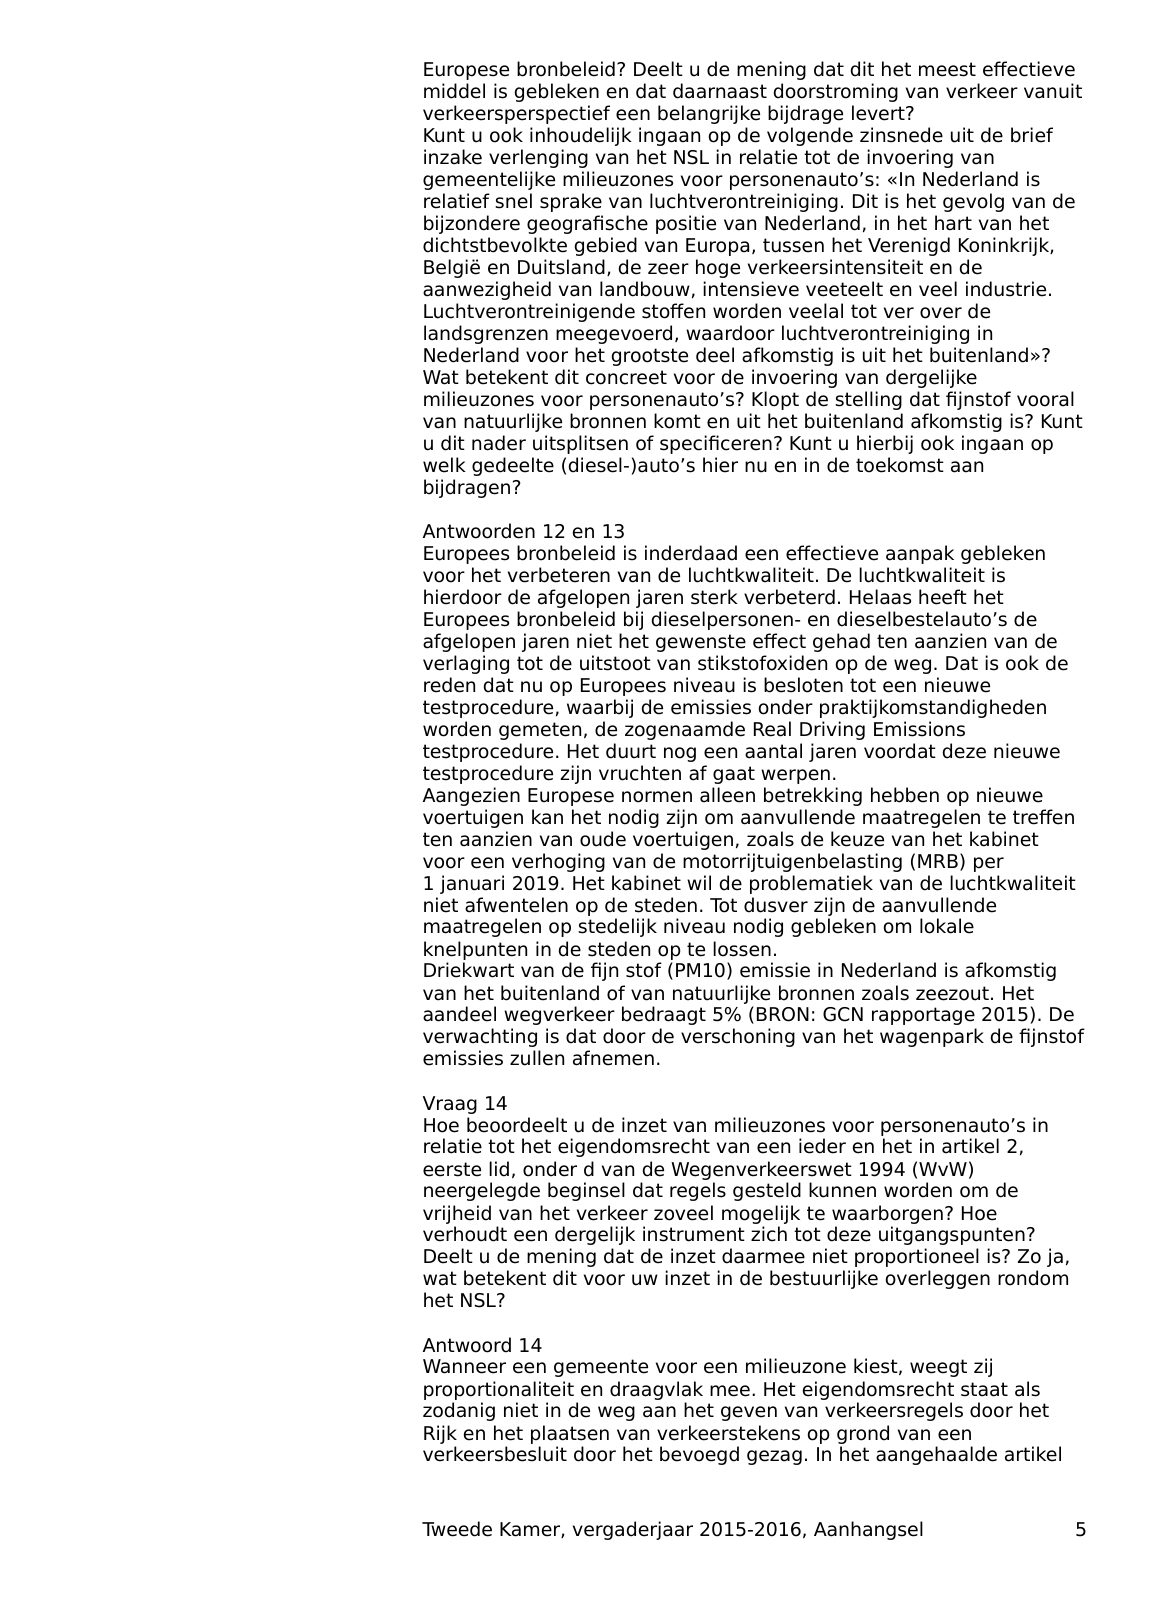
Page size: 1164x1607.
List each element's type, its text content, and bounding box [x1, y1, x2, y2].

text Driekwart van de fijn stof (PM10) emissie in Nederland is afkomstig van het buitenland of van natuurlijke bronnen zoals zeezout. Het aandeel wegverkeer bedraagt 5% (BRON: GCN rapportage 2015). De verwachting is dat door de verschoning van het wagenpark de fijnstof emissies zullen afnemen. [422, 960, 1087, 1070]
text Wanneer een gemeente voor een milieuzone kiest, weegt zij proportionaliteit en draagvlak mee. Het eigendomsrecht staat als zodanig niet in de weg aan het geven van verkeersregels door het Rijk en het plaatsen van verkeerstekens op grond van een verkeersbesluit door het bevoegd gezag. In het aangehaalde artikel [422, 1356, 1087, 1466]
text Antwoorden 12 en 13 [422, 521, 1087, 543]
text Hoe beoordeelt u de inzet van milieuzones voor personenauto’s in relatie tot het eigendomsrecht van een ieder en het in artikel 2, eerste lid, onder d van de Wegenverkeerswet 1994 (WvW) neergelegde beginsel dat regels gesteld kunnen worden om de vrijheid van het verkeer zoveel mogelijk te waarborgen? Hoe verhoudt een dergelijk instrument zich tot deze uitgangspunten? Deelt u de mening dat de inzet daarmee niet proportioneel is? Zo ja, wat betekent dit voor uw inzet in de bestuurlijke overleggen rondom het NSL? [422, 1114, 1087, 1312]
text Europese bronbeleid? Deelt u de mening dat dit het meest effectieve middel is gebleken en dat daarnaast doorstroming van verkeer vanuit verkeersperspectief een belangrijke bijdrage levert? [422, 59, 1087, 125]
text Kunt u ook inhoudelijk ingaan op de volgende zinsnede uit de brief inzake verlenging van het NSL in relatie tot de invoering van gemeentelijke milieuzones voor personenauto’s: «In Nederland is relatief snel sprake van luchtverontreiniging. Dit is het gevolg van de bijzondere geografische positie van Nederland, in het hart van het dichtstbevolkte gebied van Europa, tussen het Verenigd Koninkrijk, België en Duitsland, de zeer hoge verkeersintensiteit en de aanwezigheid van landbouw, intensieve veeteelt en veel industrie. Luchtverontreinigende stoffen worden veelal tot ver over de landsgrenzen meegevoerd, waardoor luchtverontreiniging in Nederland voor het grootste deel afkomstig is uit het buitenland»? Wat betekent dit concreet voor de invoering van dergelijke milieuzones voor personenauto’s? Klopt de stelling dat fijnstof vooral van natuurlijke bronnen komt en uit het buitenland afkomstig is? Kunt u dit nader uitsplitsen of specificeren? Kunt u hierbij ook ingaan op welk gedeelte (diesel-)auto’s hier nu en in de toekomst aan bijdragen? [422, 125, 1087, 499]
text Antwoord 14 [422, 1334, 1087, 1356]
text Europees bronbeleid is inderdaad een effectieve aanpak gebleken voor het verbeteren van de luchtkwaliteit. De luchtkwaliteit is hierdoor de afgelopen jaren sterk verbeterd. Helaas heeft het Europees bronbeleid bij dieselpersonen- en dieselbestelauto’s de afgelopen jaren niet het gewenste effect gehad ten aanzien van de verlaging tot de uitstoot van stikstofoxiden op de weg. Dat is ook de reden dat nu op Europees niveau is besloten tot een nieuwe testprocedure, waarbij de emissies onder praktijkomstandigheden worden gemeten, de zogenaamde Real Driving Emissions testprocedure. Het duurt nog een aantal jaren voordat deze nieuwe testprocedure zijn vruchten af gaat werpen. [422, 543, 1087, 784]
text Vraag 14 [422, 1092, 1087, 1114]
text Aangezien Europese normen alleen betrekking hebben op nieuwe voertuigen kan het nodig zijn om aanvullende maatregelen te treffen ten aanzien van oude voertuigen, zoals de keuze van het kabinet voor een verhoging van de motorrijtuigenbelasting (MRB) per 1 januari 2019. Het kabinet wil de problematiek van de luchtkwaliteit niet afwentelen op de steden. Tot dusver zijn de aanvullende maatregelen op stedelijk niveau nodig gebleken om lokale knelpunten in de steden op te lossen. [422, 784, 1087, 960]
